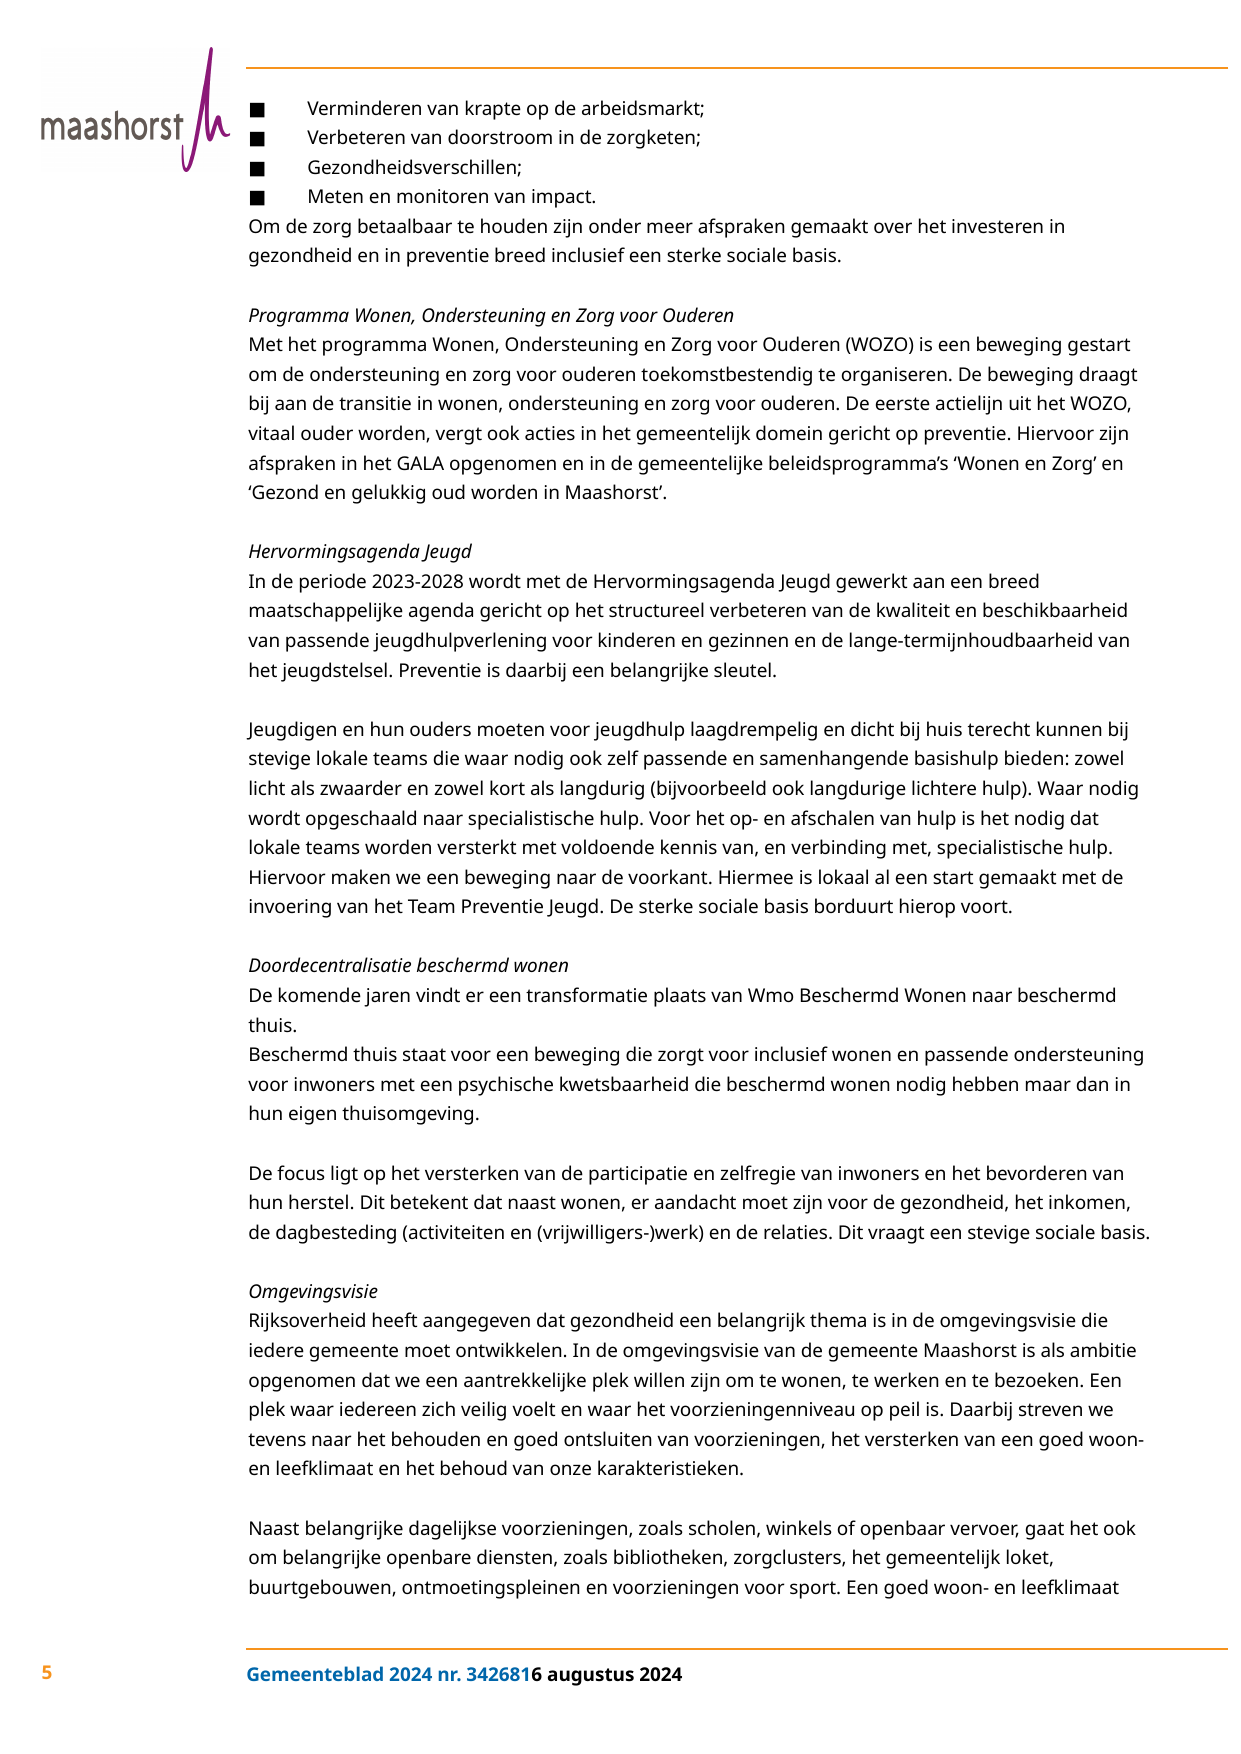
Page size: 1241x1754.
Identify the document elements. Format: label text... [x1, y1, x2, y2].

text Jeugdigen en hun ouders moeten voor jeugdhulp laagdrempelig en dicht bij huis terecht kunnen bij stevige lokale teams die waar nodig ook zelf passende en samenhangende basishulp bieden: zowel licht als zwaarder en zowel kort als langdurig (bijvoorbeeld ook langdurige lichtere hulp). Waar nodig wordt opgeschaald naar specialistische hulp. Voor het op- en afschalen van hulp is het nodig dat lokale teams worden versterkt met voldoende kennis van, en verbinding met, specialistische hulp. Hiervoor maken we een beweging naar de voorkant. Hiermee is lokaal al een start gemaakt met de invoering van het Team Preventie Jeugd. De sterke sociale basis borduurt hierop voort. [248, 716, 1152, 919]
text Met het programma Wonen, Ondersteuning en Zorg voor Ouderen (WOZO) is een beweging gestart om de ondersteuning en zorg voor ouderen toekomstbestendig te organiseren. De beweging draagt bij aan de transitie in wonen, ondersteuning en zorg voor ouderen. De eerste actielijn uit het WOZO, vitaal ouder worden, vergt ook acties in het gemeentelijk domein gericht op preventie. Hiervoor zijn afspraken in het GALA opgenomen en in de gemeentelijke beleidsprogramma’s ‘Wonen en Zorg’ en ‘Gezond en gelukkig oud worden in Maashorst’. [248, 331, 1152, 505]
list Meten en monitoren van impact. [248, 183, 1152, 209]
text Om de zorg betaalbaar te houden zijn onder meer afspraken gemaakt over het investeren in gezondheid en in preventie breed inclusief een sterke sociale basis. [248, 213, 1152, 268]
text Beschermd thuis staat voor een beweging die zorgt voor inclusief wonen en passende ondersteuning voor inwoners met een psychische kwetsbaarheid die beschermd wonen nodig hebben maar dan in hun eigen thuisomgeving. [248, 1041, 1152, 1126]
text In de periode 2023-2028 wordt met de Hervormingsagenda Jeugd gewerkt aan een breed maatschappelijke agenda gericht op het structureel verbeteren van de kwaliteit en beschikbaarheid van passende jeugdhulpverlening voor kinderen en gezinnen en de lange-termijnhoudbaarheid van het jeugdstelsel. Preventie is daarbij een belangrijke sleutel. [248, 568, 1152, 683]
text De komende jaren vindt er een transformatie plaats van Wmo Beschermd Wonen naar beschermd thuis. [248, 982, 1152, 1038]
text Rijksoverheid heeft aangegeven dat gezondheid een belangrijk thema is in de omgevingsvisie die iedere gemeente moet ontwikkelen. In de omgevingsvisie van de gemeente Maashorst is als ambitie opgenomen dat we een aantrekkelijke plek willen zijn om te wonen, te werken en te bezoeken. Een plek waar iedereen zich veilig voelt en waar het voorzieningenniveau op peil is. Daarbij streven we tevens naar het behouden en goed ontsluiten van voorzieningen, het versterken van een goed woon- en leefklimaat en het behoud van onze karakteristieken. [248, 1308, 1152, 1481]
list Verbeteren van doorstroom in de zorgketen; [248, 124, 1152, 150]
text Hervormingsagenda Jeugd [248, 538, 1152, 564]
text De focus ligt op het versterken van de participatie en zelfregie van inwoners en het bevorderen van hun herstel. Dit betekent dat naast wonen, er aandacht moet zijn voor de gezondheid, het inkomen, de dagbesteding (activiteiten en (vrijwilligers-)werk) en de relaties. Dit vraagt een stevige sociale basis. [248, 1160, 1152, 1245]
list Gezondheidsverschillen; [248, 154, 1152, 180]
text Naast belangrijke dagelijkse voorzieningen, zoals scholen, winkels of openbaar vervoer, gaat het ook om belangrijke openbare diensten, zoals bibliotheken, zorgclusters, het gemeentelijk loket, buurtgebouwen, ontmoetingspleinen en voorzieningen voor sport. Een goed woon- en leefklimaat [248, 1515, 1152, 1600]
text Omgevingsvisie [248, 1278, 1152, 1304]
text Doordecentralisatie beschermd wonen [248, 953, 1152, 978]
text Programma Wonen, Ondersteuning en Zorg voor Ouderen [248, 302, 1152, 328]
list Verminderen van krapte op de arbeidsmarkt; [248, 95, 1152, 121]
picture [41, 47, 231, 172]
